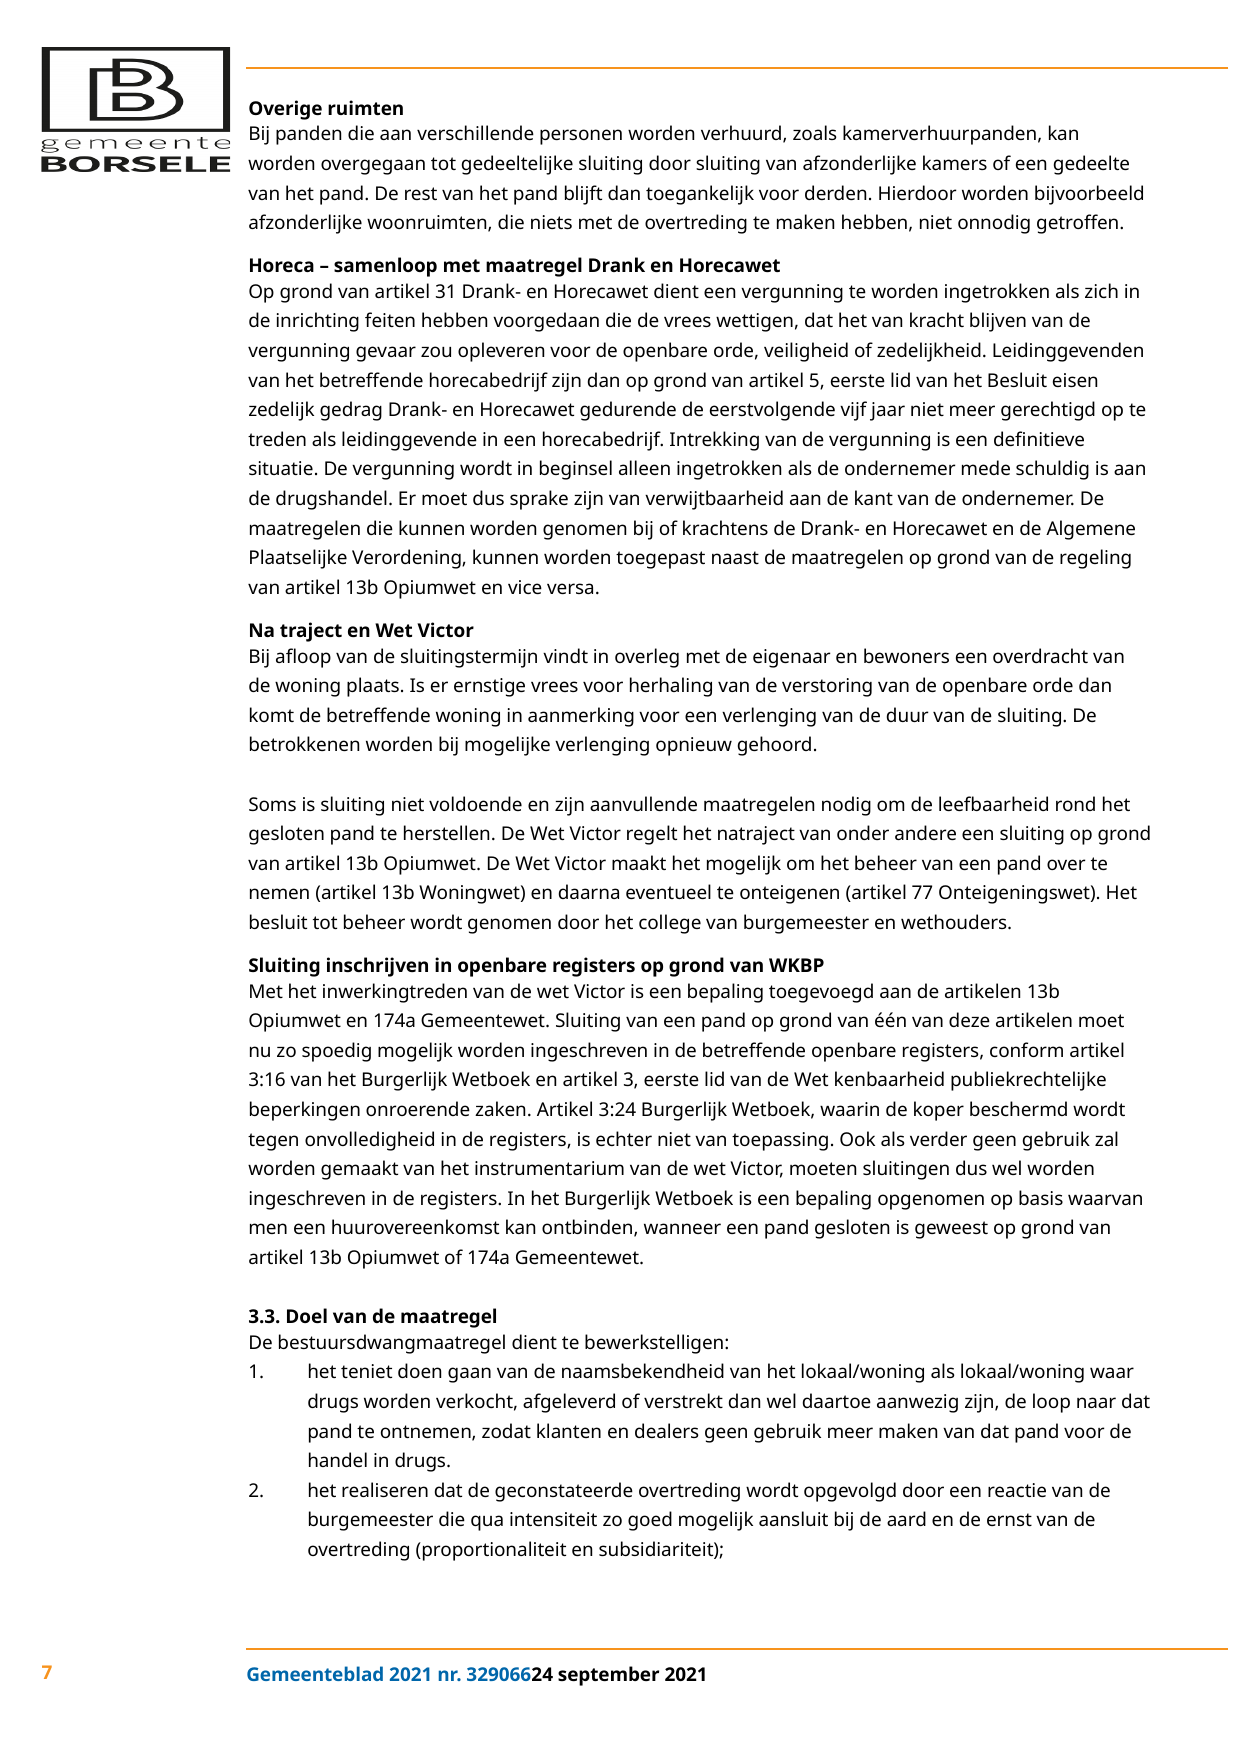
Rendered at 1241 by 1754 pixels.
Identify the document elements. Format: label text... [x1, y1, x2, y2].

text De bestuursdwangmaatregel dient te bewerkstelligen: [248, 1329, 1152, 1355]
text 3.3. Doel van de maatregel [248, 1303, 1152, 1329]
text Sluiting inschrijven in openbare registers op grond van WKBP [248, 952, 1152, 978]
text Met het inwerkingtreden van de wet Victor is een bepaling toegevoegd aan de artikelen 13b Opiumwet en 174a Gemeentewet. Sluiting van een pand op grond van één van deze artikelen moet nu zo spoedig mogelijk worden ingeschreven in de betreffende openbare registers, conform artikel 3:16 van het Burgerlijk Wetboek en artikel 3, eerste lid van de Wet kenbaarheid publiekrechtelijke beperkingen onroerende zaken. Artikel 3:24 Burgerlijk Wetboek, waarin de koper beschermd wordt tegen onvolledigheid in de registers, is echter niet van toepassing. Ook als verder geen gebruik zal worden gemaakt van het instrumentarium van de wet Victor, moeten sluitingen dus wel worden ingeschreven in de registers. In het Burgerlijk Wetboek is een bepaling opgenomen op basis waarvan men een huurovereenkomst kan ontbinden, wanneer een pand gesloten is geweest op grond van artikel 13b Opiumwet of 174a Gemeentewet. [248, 978, 1152, 1270]
text Overige ruimten [248, 95, 1152, 121]
text Na traject en Wet Victor [248, 617, 1152, 643]
list het teniet doen gaan van de naamsbekendheid van het lokaal/woning als lokaal/woning waar drugs worden verkocht, afgeleverd of verstrekt dan wel daartoe aanwezig zijn, de loop naar dat pand te ontnemen, zodat klanten en dealers geen gebruik meer maken van dat pand voor de handel in drugs. [248, 1359, 1152, 1473]
text Bij afloop van de sluitingstermijn vindt in overleg met de eigenaar en bewoners een overdracht van de woning plaats. Is er ernstige vrees voor herhaling van de verstoring van de openbare orde dan komt de betreffende woning in aanmerking voor een verlenging van de duur van de sluiting. De betrokkenen worden bij mogelijke verlenging opnieuw gehoord. [248, 643, 1152, 757]
text Soms is sluiting niet voldoende en zijn aanvullende maatregelen nodig om de leefbaarheid rond het gesloten pand te herstellen. De Wet Victor regelt het natraject van onder andere een sluiting op grond van artikel 13b Opiumwet. De Wet Victor maakt het mogelijk om het beheer van een pand over te nemen (artikel 13b Woningwet) en daarna eventueel te onteigenen (artikel 77 Onteigeningswet). Het besluit tot beheer wordt genomen door het college van burgemeester en wethouders. [248, 791, 1152, 935]
text Bij panden die aan verschillende personen worden verhuurd, zoals kamerverhuurpanden, kan worden overgegaan tot gedeeltelijke sluiting door sluiting van afzonderlijke kamers of een gedeelte van het pand. De rest van het pand blijft dan toegankelijk voor derden. Hierdoor worden bijvoorbeeld afzonderlijke woonruimten, die niets met de overtreding te maken hebben, niet onnodig getroffen. [248, 121, 1152, 235]
text Op grond van artikel 31 Drank- en Horecawet dient een vergunning te worden ingetrokken als zich in de inrichting feiten hebben voorgedaan die de vrees wettigen, dat het van kracht blijven van de vergunning gevaar zou opleveren voor de openbare orde, veiligheid of zedelijkheid. Leidinggevenden van het betreffende horecabedrijf zijn dan op grond van artikel 5, eerste lid van het Besluit eisen zedelijk gedrag Drank- en Horecawet gedurende de eerstvolgende vijf jaar niet meer gerechtigd op te treden als leidinggevende in een horecabedrijf. Intrekking van de vergunning is een definitieve situatie. De vergunning wordt in beginsel alleen ingetrokken als de ondernemer mede schuldig is aan de drugshandel. Er moet dus sprake zijn van verwijtbaarheid aan de kant van de ondernemer. De maatregelen die kunnen worden genomen bij of krachtens de Drank- en Horecawet en de Algemene Plaatselijke Verordening, kunnen worden toegepast naast de maatregelen op grond van de regeling van artikel 13b Opiumwet en vice versa. [248, 278, 1152, 600]
text Horeca – samenloop met maatregel Drank en Horecawet [248, 252, 1152, 278]
picture [41, 47, 231, 172]
list het realiseren dat de geconstateerde overtreding wordt opgevolgd door een reactie van de burgemeester die qua intensiteit zo goed mogelijk aansluit bij de aard en de ernst van de overtreding (proportionaliteit en subsidiariteit); [248, 1477, 1152, 1562]
